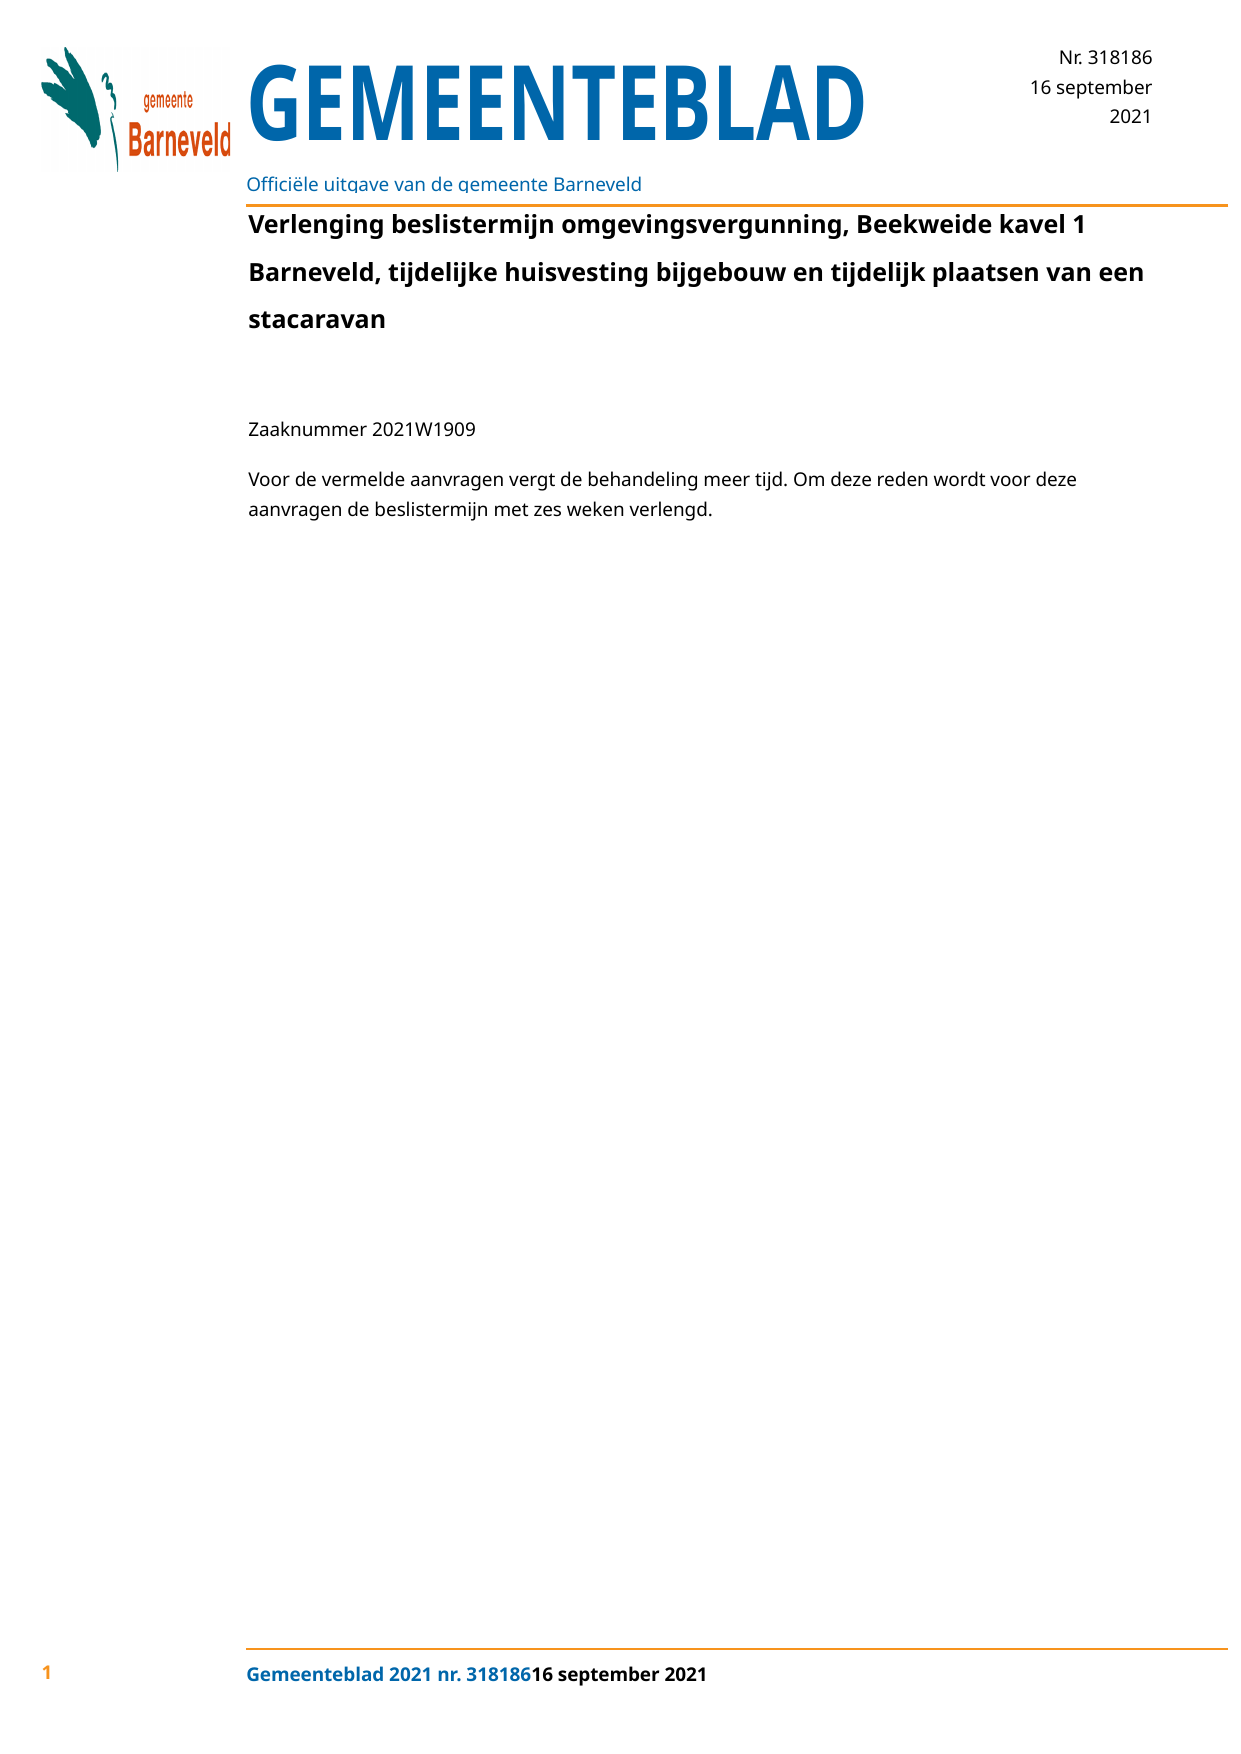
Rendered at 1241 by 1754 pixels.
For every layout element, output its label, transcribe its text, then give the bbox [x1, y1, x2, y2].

picture [41, 47, 231, 172]
text Voor de vermelde aanvragen vergt de behandeling meer tijd. Om deze reden wordt voor deze aanvragen de beslistermijn met zes weken verlengd. [248, 466, 1152, 522]
text Verlenging beslistermijn omgevingsvergunning, Beekweide kavel 1 Barneveld, tijdelijke huisvesting bijgebouw en tijdelijk plaatsen van een stacaravan [248, 207, 1152, 336]
text Zaaknummer 2021W1909 [248, 416, 1152, 442]
